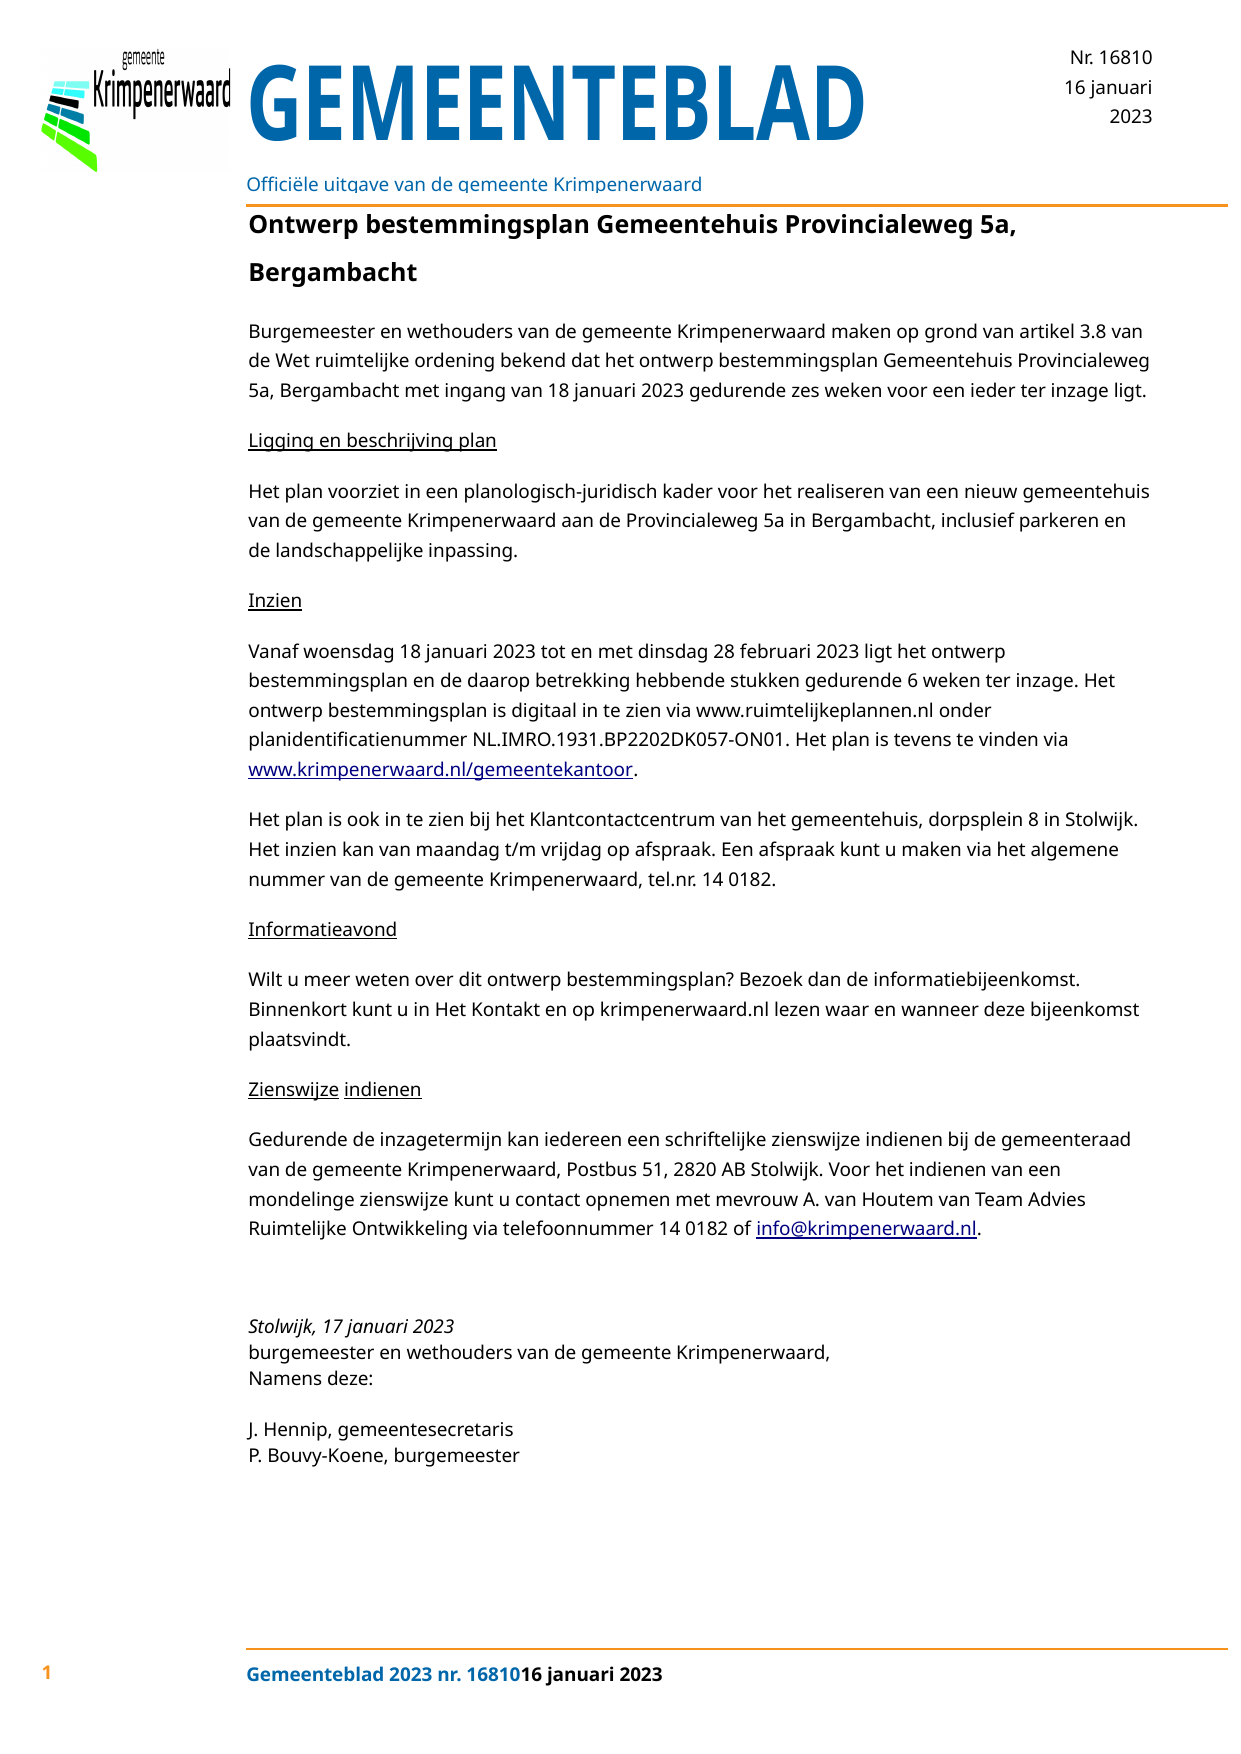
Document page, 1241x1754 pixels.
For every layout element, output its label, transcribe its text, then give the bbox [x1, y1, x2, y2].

text Informatieavond [248, 916, 1152, 942]
text Burgemeester en wethouders van de gemeente Krimpenerwaard maken op grond van artikel 3.8 van de Wet ruimtelijke ordening bekend dat het ontwerp bestemmingsplan Gemeentehuis Provincialeweg 5a, Bergambacht met ingang van 18 januari 2023 gedurende zes weken voor een ieder ter inzage ligt. [248, 318, 1152, 403]
text Het plan voorziet in een planologisch-juridisch kader voor het realiseren van een nieuw gemeentehuis van de gemeente Krimpenerwaard aan de Provincialeweg 5a in Bergambacht, inclusief parkeren en de landschappelijke inpassing. [248, 478, 1152, 563]
text Inzien [248, 587, 1152, 613]
text Gedurende de inzagetermijn kan iedereen een schriftelijke zienswijze indienen bij de gemeenteraad van de gemeente Krimpenerwaard, Postbus 51, 2820 AB Stolwijk. Voor het indienen van een mondelinge zienswijze kunt u contact opnemen met mevrouw A. van Houtem van Team Advies Ruimtelijke Ontwikkeling via telefoonnummer 14 0182 of info@krimpenerwaard.nl. [248, 1127, 1152, 1241]
text Ontwerp bestemmingsplan Gemeentehuis Provincialeweg 5a, Bergambacht [248, 207, 1152, 288]
text Het plan is ook in te zien bij het Klantcontactcentrum van het gemeentehuis, dorpsplein 8 in Stolwijk. Het inzien kan van maandag t/m vrijdag op afspraak. Een afspraak kunt u maken via het algemene nummer van de gemeente Krimpenerwaard, tel.nr. 14 0182. [248, 807, 1152, 892]
picture [41, 47, 231, 172]
text Wilt u meer weten over dit ontwerp bestemmingsplan? Bezoek dan de informatiebijeenkomst. Binnenkort kunt u in Het Kontakt en op krimpenerwaard.nl lezen waar en wanneer deze bijeenkomst plaatsvindt. [248, 967, 1152, 1052]
text Stolwijk, 17 januari 2023 [248, 1314, 1152, 1339]
text P. Bouvy-Koene, burgemeester [248, 1442, 1152, 1468]
text J. Hennip, gemeentesecretaris [248, 1417, 1152, 1442]
text Vanaf woensdag 18 januari 2023 tot en met dinsdag 28 februari 2023 ligt het ontwerp bestemmingsplan en de daarop betrekking hebbende stukken gedurende 6 weken ter inzage. Het ontwerp bestemmingsplan is digitaal in te zien via www.ruimtelijkeplannen.nl onder planidentificatienummer NL.IMRO.1931.BP2202DK057-ON01. Het plan is tevens te vinden via www.krimpenerwaard.nl/gemeentekantoor. [248, 638, 1152, 782]
text Ligging en beschrijving plan [248, 427, 1152, 453]
text Namens deze: [248, 1365, 1152, 1391]
text Zienswijze indienen [248, 1076, 1152, 1102]
text burgemeester en wethouders van de gemeente Krimpenerwaard, [248, 1339, 1152, 1365]
